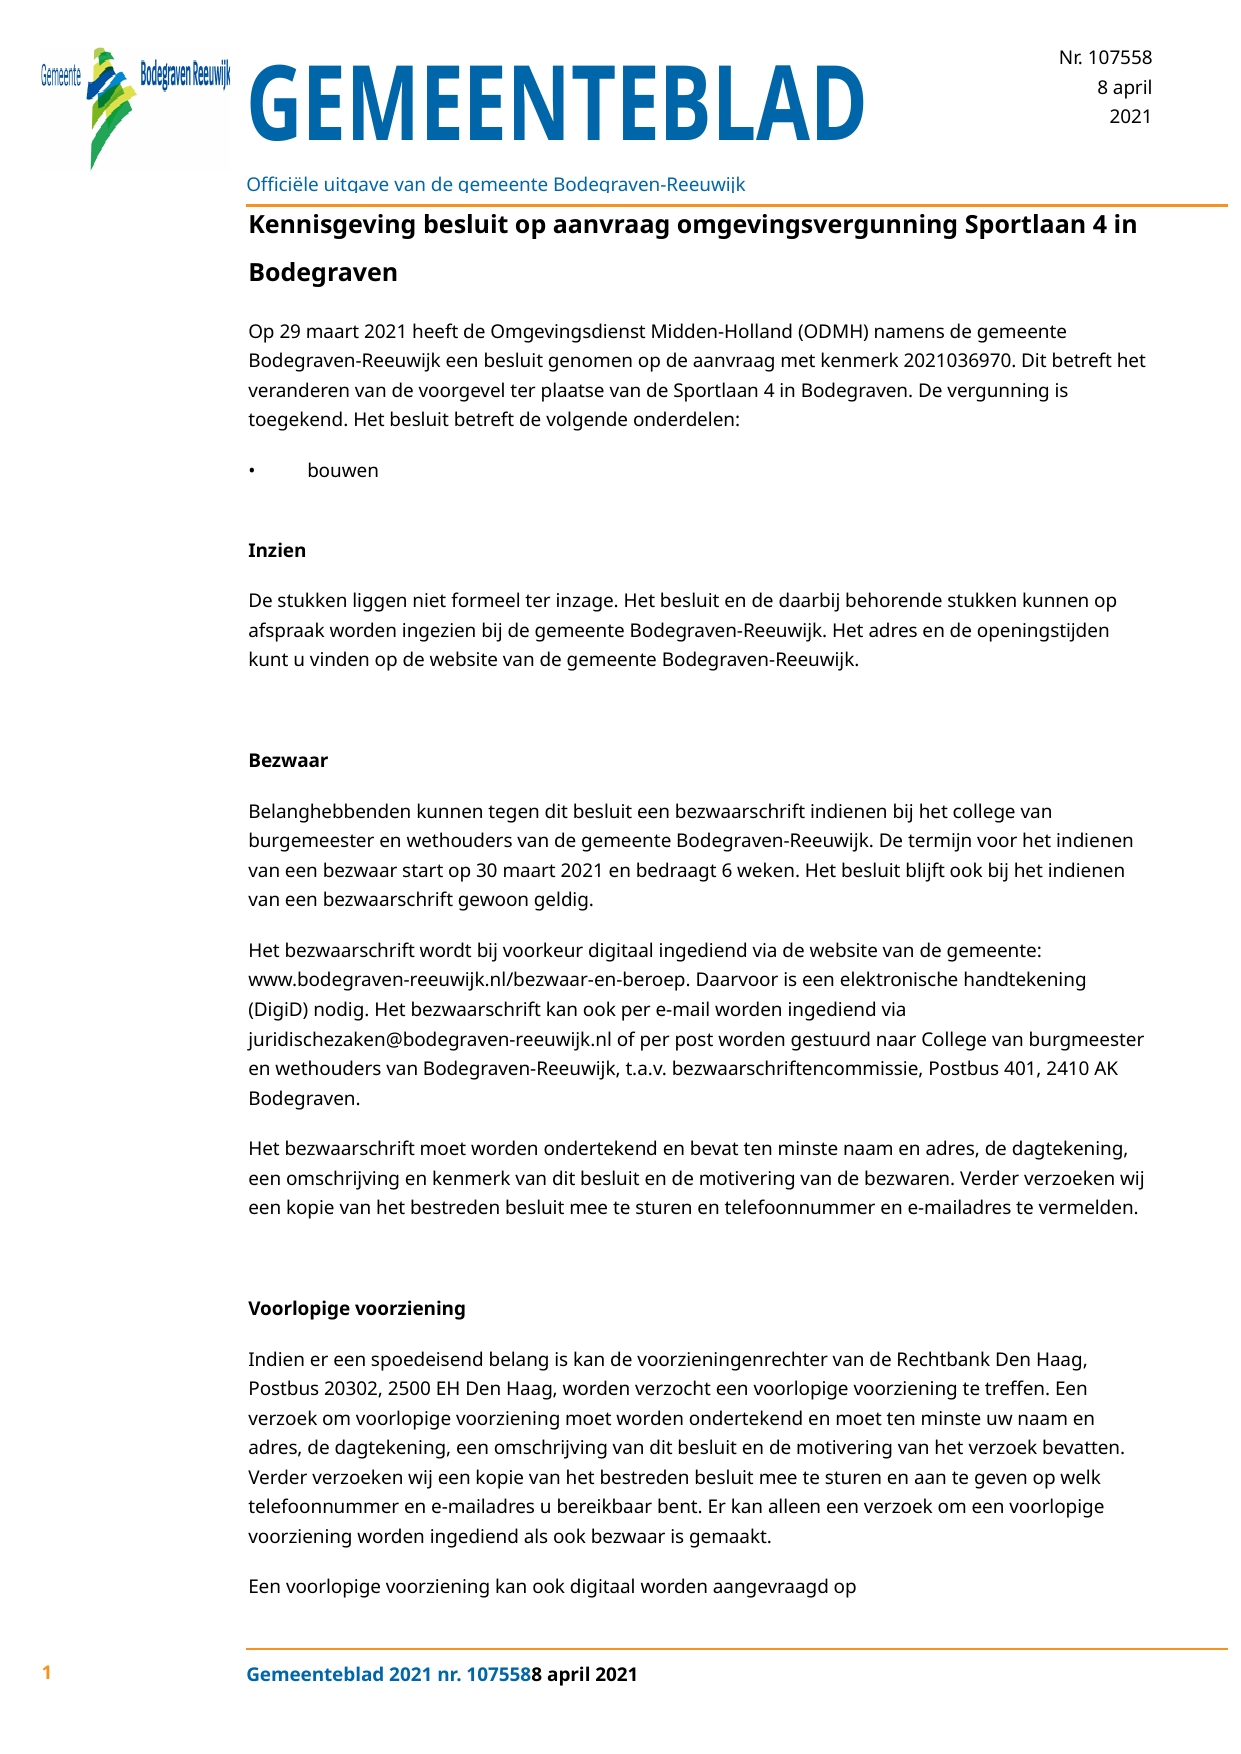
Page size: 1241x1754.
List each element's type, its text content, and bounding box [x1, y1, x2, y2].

text Het bezwaarschrift wordt bij voorkeur digitaal ingediend via de website van de gemeente: www.bodegraven-reeuwijk.nl/bezwaar-en-beroep. Daarvoor is een elektronische handtekening (DigiD) nodig. Het bezwaarschrift kan ook per e-mail worden ingediend via juridischezaken@bodegraven-reeuwijk.nl of per post worden gestuurd naar College van burgmeester en wethouders van Bodegraven-Reeuwijk, t.a.v. bezwaarschriftencommissie, Postbus 401, 2410 AK Bodegraven. [248, 937, 1152, 1111]
text Inzien [248, 537, 1152, 563]
text De stukken liggen niet formeel ter inzage. Het besluit en de daarbij behorende stukken kunnen op afspraak worden ingezien bij de gemeente Bodegraven-Reeuwijk. Het adres en de openingstijden kunt u vinden op de website van de gemeente Bodegraven-Reeuwijk. [248, 587, 1152, 672]
text Voorlopige voorziening [248, 1295, 1152, 1321]
text Belanghebbenden kunnen tegen dit besluit een bezwaarschrift indienen bij het college van burgemeester en wethouders van de gemeente Bodegraven-Reeuwijk. De termijn voor het indienen van een bezwaar start op 30 maart 2021 en bedraagt 6 weken. Het besluit blijft ook bij het indienen van een bezwaarschrift gewoon geldig. [248, 798, 1152, 912]
text Het bezwaarschrift moet worden ondertekend en bevat ten minste naam en adres, de dagtekening, een omschrijving en kenmerk van dit besluit en de motivering van de bezwaren. Verder verzoeken wij een kopie van het bestreden besluit mee te sturen en telefoonnummer en e-mailadres te vermelden. [248, 1135, 1152, 1220]
text Een voorlopige voorziening kan ook digitaal worden aangevraagd op [248, 1574, 1152, 1599]
text Kennisgeving besluit op aanvraag omgevingsvergunning Sportlaan 4 in Bodegraven [248, 207, 1152, 288]
list bouwen [248, 457, 1152, 483]
picture [41, 47, 231, 172]
text Bezwaar [248, 747, 1152, 773]
text Op 29 maart 2021 heeft de Omgevingsdienst Midden-Holland (ODMH) namens de gemeente Bodegraven-Reeuwijk een besluit genomen op de aanvraag met kenmerk 2021036970. Dit betreft het veranderen van de voorgevel ter plaatse van de Sportlaan 4 in Bodegraven. De vergunning is toegekend. Het besluit betreft de volgende onderdelen: [248, 318, 1152, 432]
text Indien er een spoedeisend belang is kan de voorzieningenrechter van de Rechtbank Den Haag, Postbus 20302, 2500 EH Den Haag, worden verzocht een voorlopige voorziening te treffen. Een verzoek om voorlopige voorziening moet worden ondertekend en moet ten minste uw naam en adres, de dagtekening, een omschrijving van dit besluit en de motivering van het verzoek bevatten. Verder verzoeken wij een kopie van het bestreden besluit mee te sturen en aan te geven op welk telefoonnummer en e-mailadres u bereikbaar bent. Er kan alleen een verzoek om een voorlopige voorziening worden ingediend als ook bezwaar is gemaakt. [248, 1346, 1152, 1549]
